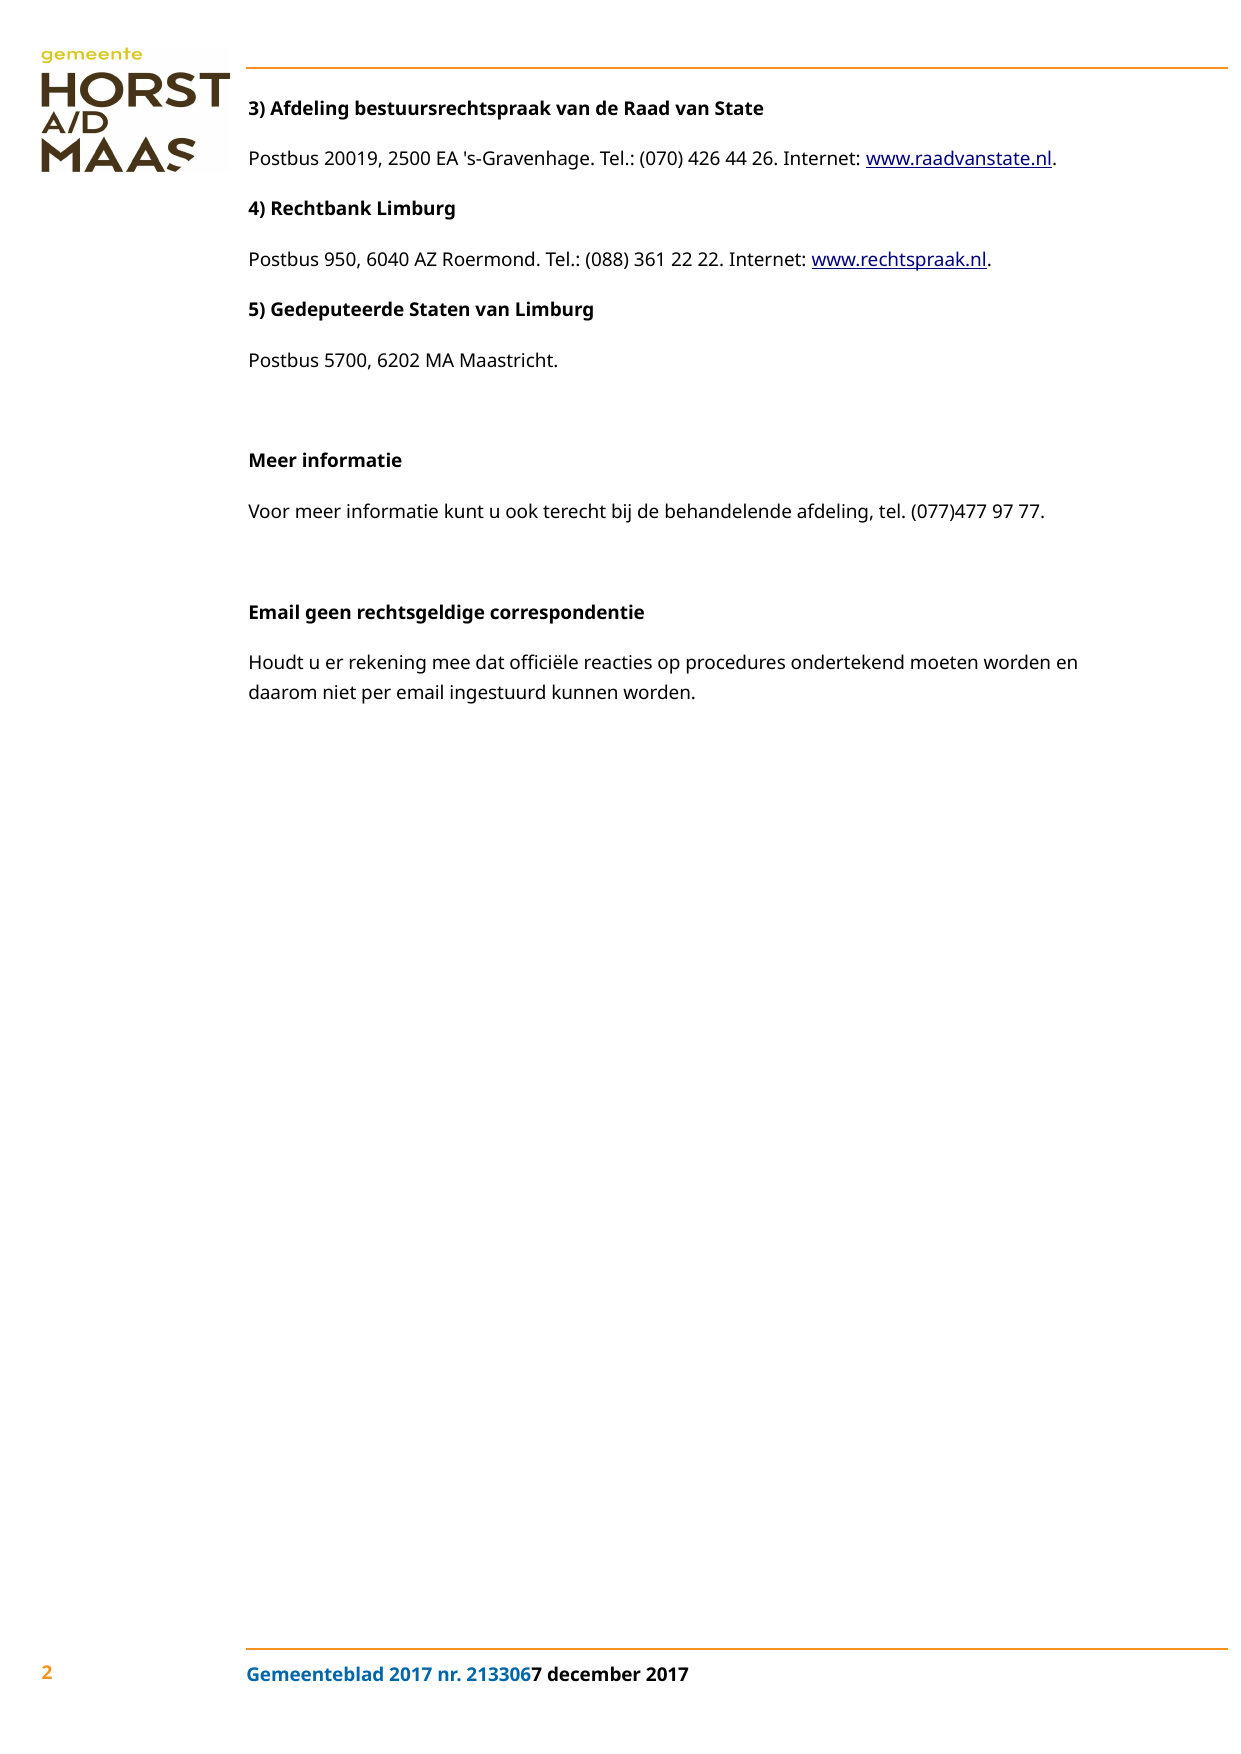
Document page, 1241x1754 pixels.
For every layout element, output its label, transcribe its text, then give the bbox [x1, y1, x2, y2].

text 3) Afdeling bestuursrechtspraak van de Raad van State [248, 95, 1152, 121]
text Email geen rechtsgeldige correspondentie [248, 599, 1152, 625]
text Voor meer informatie kunt u ook terecht bij de behandelende afdeling, tel. (077)477 97 77. [248, 498, 1152, 524]
text Postbus 5700, 6202 MA Maastricht. [248, 347, 1152, 373]
picture [41, 47, 231, 172]
text Postbus 20019, 2500 EA 's-Gravenhage. Tel.: (070) 426 44 26. Internet: www.raadvanstate.nl. [248, 145, 1152, 171]
text 5) Gedeputeerde Staten van Limburg [248, 296, 1152, 322]
text 4) Rechtbank Limburg [248, 196, 1152, 221]
text Meer informatie [248, 448, 1152, 473]
text Postbus 950, 6040 AZ Roermond. Tel.: (088) 361 22 22. Internet: www.rechtspraak.nl. [248, 246, 1152, 272]
text Houdt u er rekening mee dat officiële reacties op procedures ondertekend moeten worden en daarom niet per email ingestuurd kunnen worden. [248, 649, 1152, 705]
